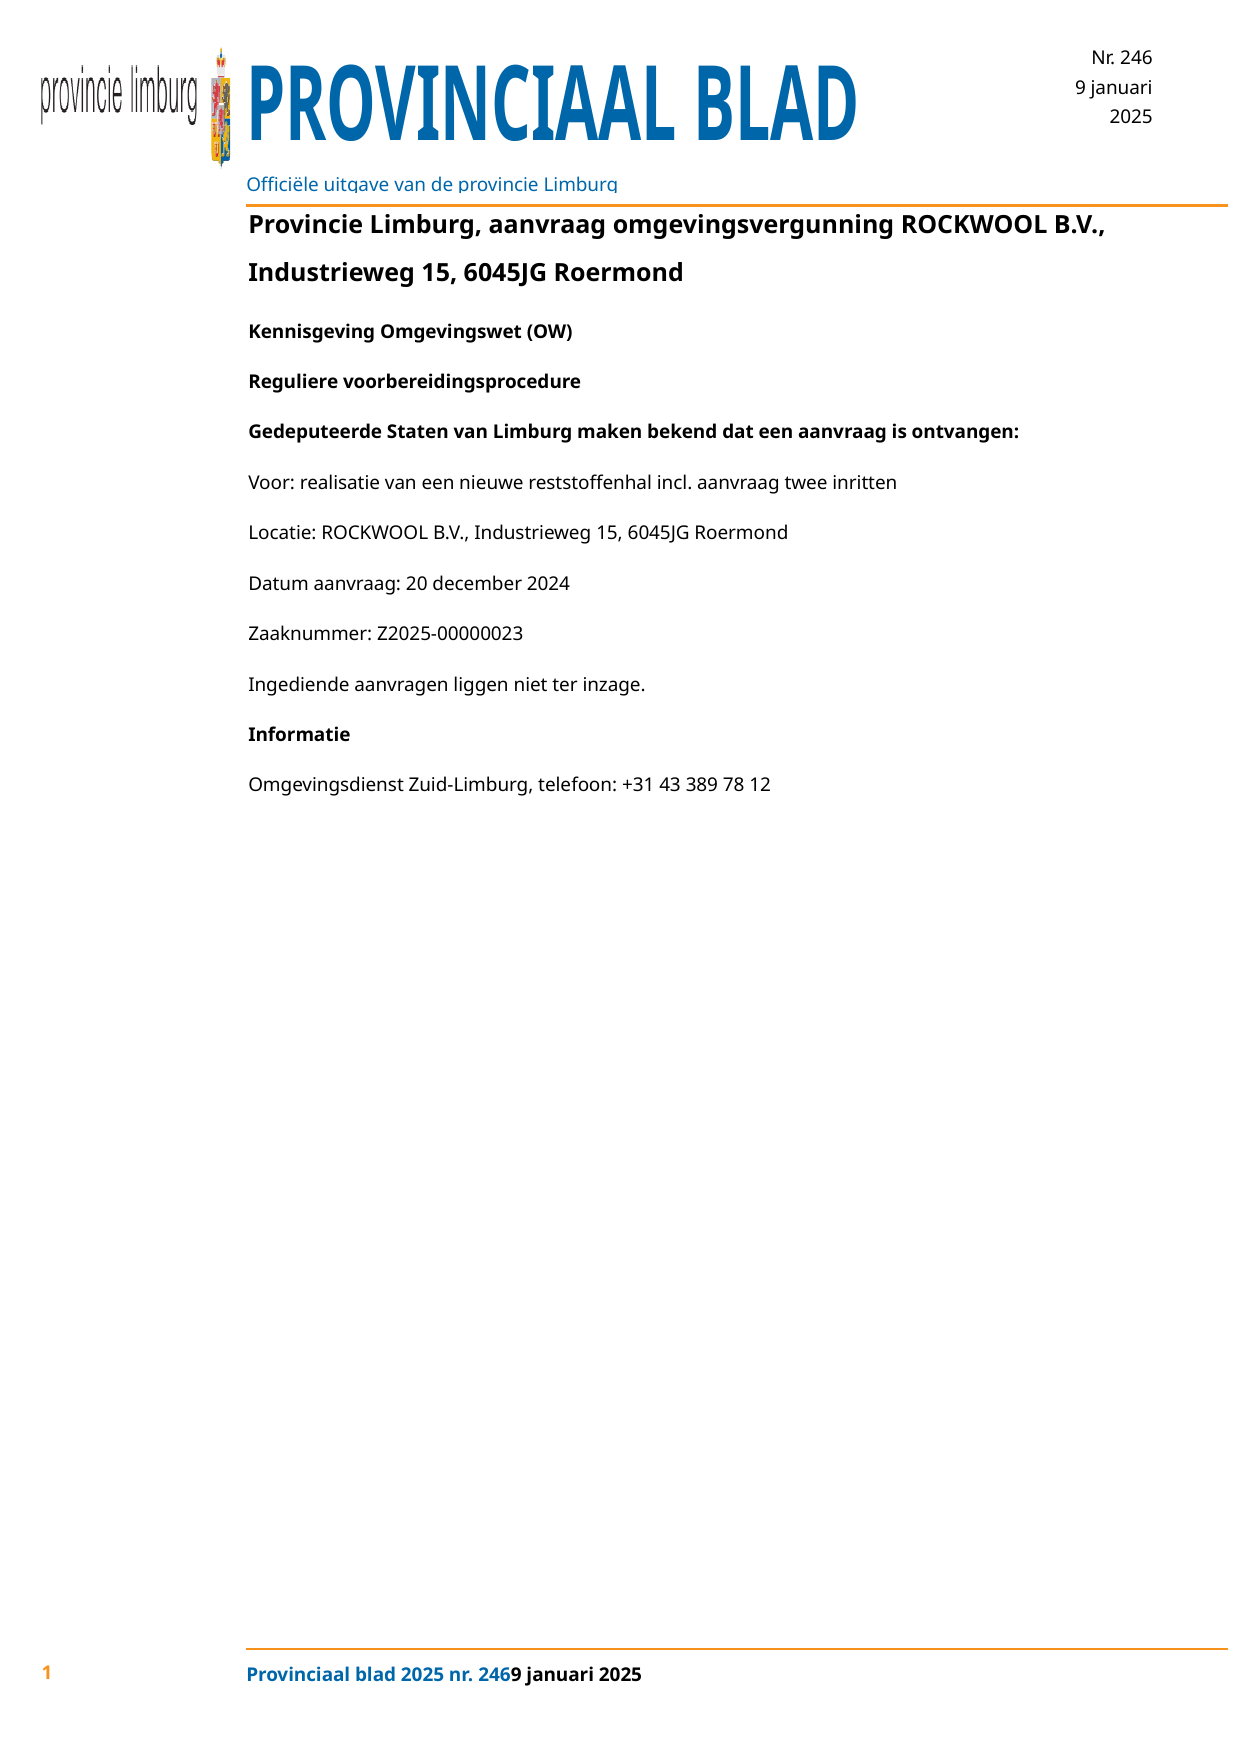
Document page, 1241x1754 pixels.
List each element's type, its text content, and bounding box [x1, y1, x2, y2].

picture [41, 47, 231, 172]
text Zaaknummer: Z2025-00000023 [248, 620, 1152, 646]
text Gedeputeerde Staten van Limburg maken bekend dat een aanvraag is ontvangen: [248, 419, 1152, 444]
text Kennisgeving Omgevingswet (OW) [248, 318, 1152, 344]
text Datum aanvraag: 20 december 2024 [248, 570, 1152, 596]
text Provincie Limburg, aanvraag omgevingsvergunning ROCKWOOL B.V., Industrieweg 15, 6045JG Roermond [248, 207, 1152, 288]
text Voor: realisatie van een nieuwe reststoffenhal incl. aanvraag twee inritten [248, 469, 1152, 495]
text Ingediende aanvragen liggen niet ter inzage. [248, 671, 1152, 697]
text Omgevingsdienst Zuid-Limburg, telefoon: +31 43 389 78 12 [248, 772, 1152, 797]
text Reguliere voorbereidingsprocedure [248, 368, 1152, 394]
text Informatie [248, 721, 1152, 747]
text Locatie: ROCKWOOL B.V., Industrieweg 15, 6045JG Roermond [248, 519, 1152, 545]
